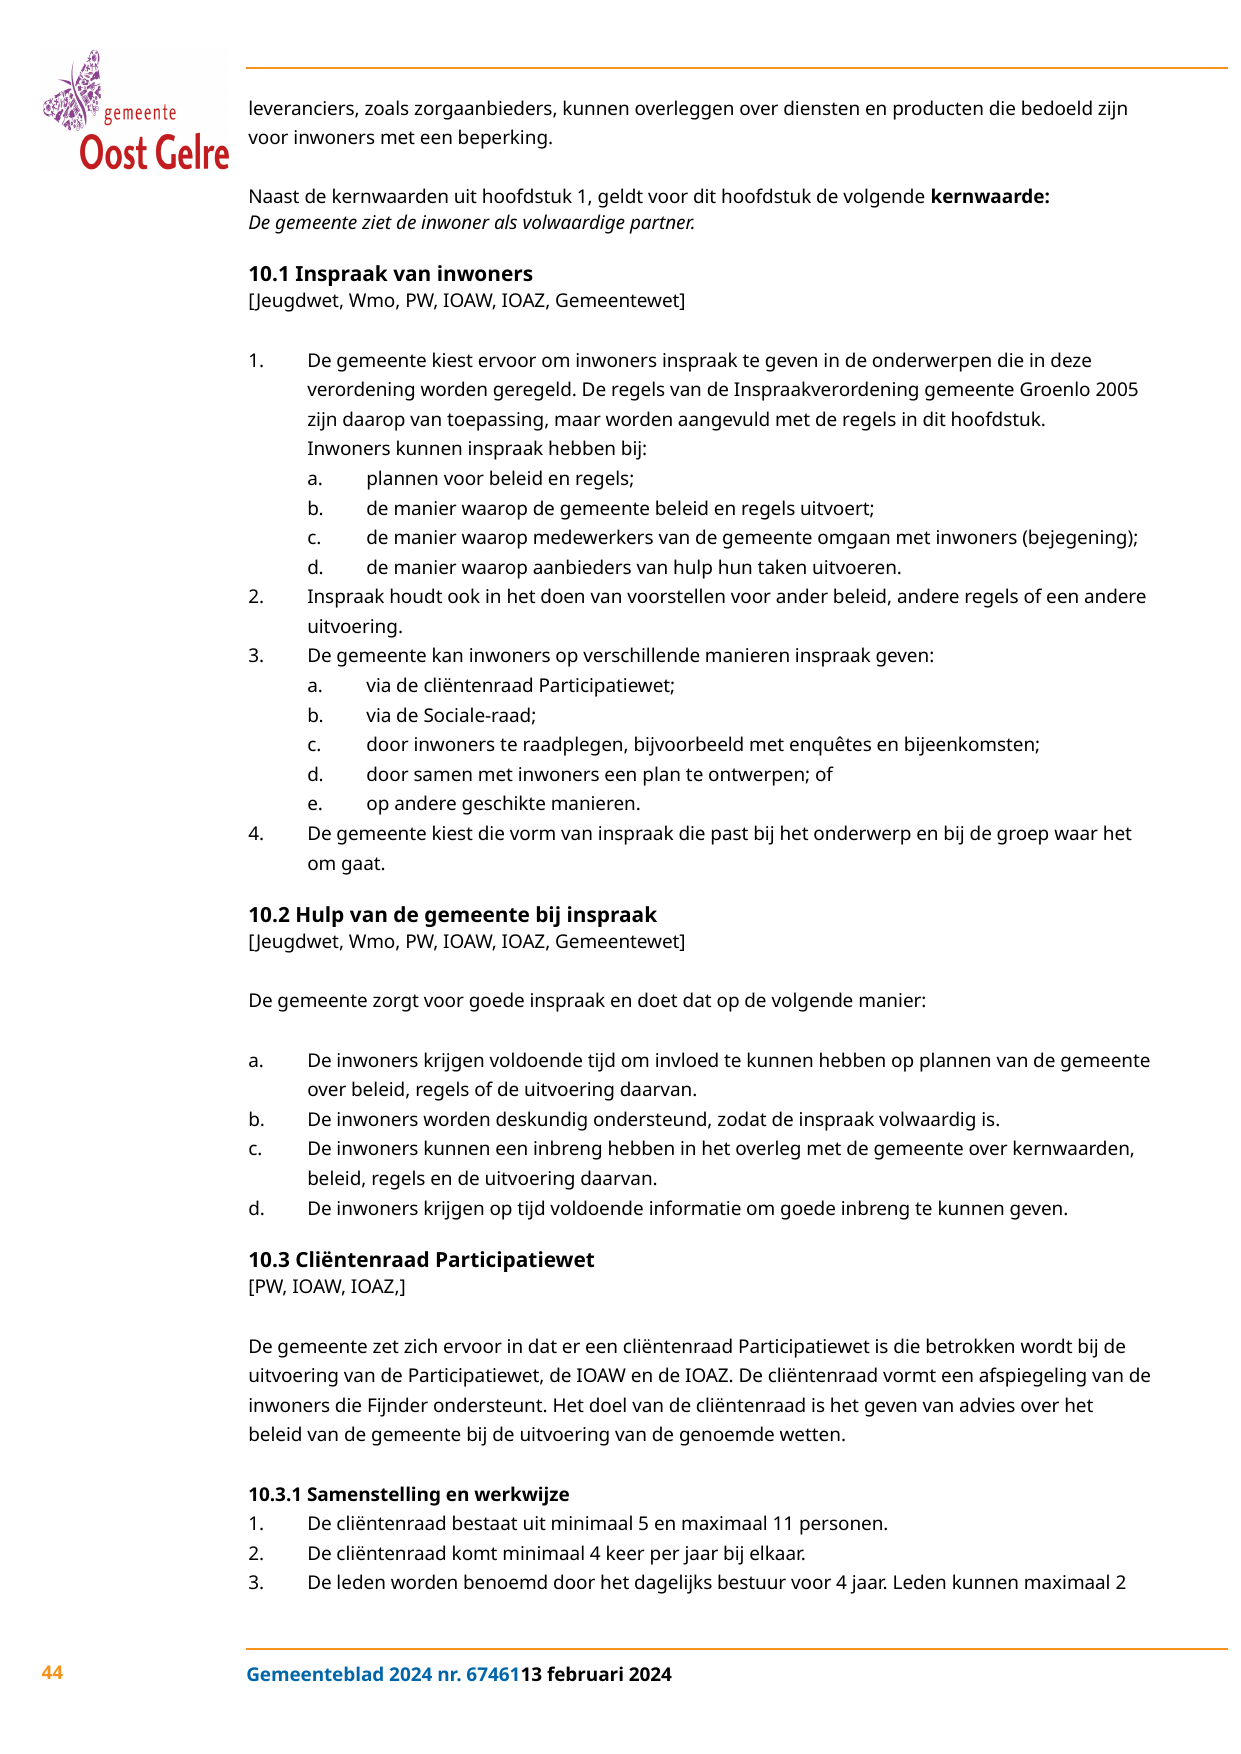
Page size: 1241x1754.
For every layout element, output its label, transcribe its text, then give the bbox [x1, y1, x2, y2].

text [PW, IOAW, IOAZ,] [248, 1274, 1152, 1299]
list via de Sociale-raad; [307, 702, 1152, 727]
list de manier waarop medewerkers van de gemeente omgaan met inwoners (bejegening); [307, 524, 1152, 550]
list Inwoners kunnen inspraak hebben bij: [248, 436, 1152, 461]
list De inwoners kunnen een inbreng hebben in het overleg met de gemeente over kernwaarden, beleid, regels en de uitvoering daarvan. [248, 1136, 1152, 1191]
text leveranciers, zoals zorgaanbieders, kunnen overleggen over diensten en producten die bedoeld zijn voor inwoners met een beperking. [248, 95, 1152, 150]
text 10.1 Inspraak van inwoners [248, 259, 1152, 288]
list door inwoners te raadplegen, bijvoorbeeld met enquêtes en bijeenkomsten; [307, 731, 1152, 757]
list De cliëntenraad komt minimaal 4 keer per jaar bij elkaar. [248, 1540, 1152, 1566]
picture [41, 47, 231, 172]
list op andere geschikte manieren. [307, 791, 1152, 816]
list De inwoners krijgen voldoende tijd om invloed te kunnen hebben op plannen van de gemeente over beleid, regels of de uitvoering daarvan. [248, 1047, 1152, 1102]
list De leden worden benoemd door het dagelijks bestuur voor 4 jaar. Leden kunnen maximaal 2 [248, 1569, 1152, 1595]
list De gemeente kiest ervoor om inwoners inspraak te geven in de onderwerpen die in deze verordening worden geregeld. De regels van de Inspraakverordening gemeente Groenlo 2005 zijn daarop van toepassing, maar worden aangevuld met de regels in dit hoofdstuk. [248, 347, 1152, 432]
list De inwoners krijgen op tijd voldoende informatie om goede inbreng te kunnen geven. [248, 1195, 1152, 1221]
text De gemeente zet zich ervoor in dat er een cliëntenraad Participatiewet is die betrokken wordt bij de uitvoering van de Participatiewet, de IOAW en de IOAZ. De cliëntenraad vormt een afspiegeling van de inwoners die Fijnder ondersteunt. Het doel van de cliëntenraad is het geven van advies over het beleid van de gemeente bij de uitvoering van de genoemde wetten. [248, 1333, 1152, 1447]
list de manier waarop aanbieders van hulp hun taken uitvoeren. [307, 554, 1152, 579]
text De gemeente zorgt voor goede inspraak en doet dat op de volgende manier: [248, 988, 1152, 1013]
list De inwoners worden deskundig ondersteund, zodat de inspraak volwaardig is. [248, 1106, 1152, 1132]
text 10.3 Cliëntenraad Participatiewet [248, 1245, 1152, 1274]
list via de cliëntenraad Participatiewet; [307, 672, 1152, 698]
text [Jeugdwet, Wmo, PW, IOAW, IOAZ, Gemeentewet] [248, 928, 1152, 954]
list De gemeente kiest die vorm van inspraak die past bij het onderwerp en bij de groep waar het om gaat. [248, 820, 1152, 875]
list plannen voor beleid en regels; [307, 465, 1152, 491]
table_cell De gemeente ziet de inwoner als volwaardige partner. [248, 209, 1152, 235]
list door samen met inwoners een plan te ontwerpen; of [307, 761, 1152, 787]
list De gemeente kan inwoners op verschillende manieren inspraak geven: [248, 643, 1152, 668]
text [Jeugdwet, Wmo, PW, IOAW, IOAZ, Gemeentewet] [248, 288, 1152, 313]
list Inspraak houdt ook in het doen van voorstellen voor ander beleid, andere regels of een andere uitvoering. [248, 583, 1152, 639]
list de manier waarop de gemeente beleid en regels uitvoert; [307, 495, 1152, 520]
list De cliëntenraad bestaat uit minimaal 5 en maximaal 11 personen. [248, 1510, 1152, 1536]
text 10.3.1 Samenstelling en werkwijze [248, 1481, 1152, 1506]
table_header Naast de kernwaarden uit hoofdstuk 1, geldt voor dit hoofdstuk de volgende kernwaarde: [248, 184, 1152, 209]
text 10.2 Hulp van de gemeente bij inspraak [248, 900, 1152, 928]
